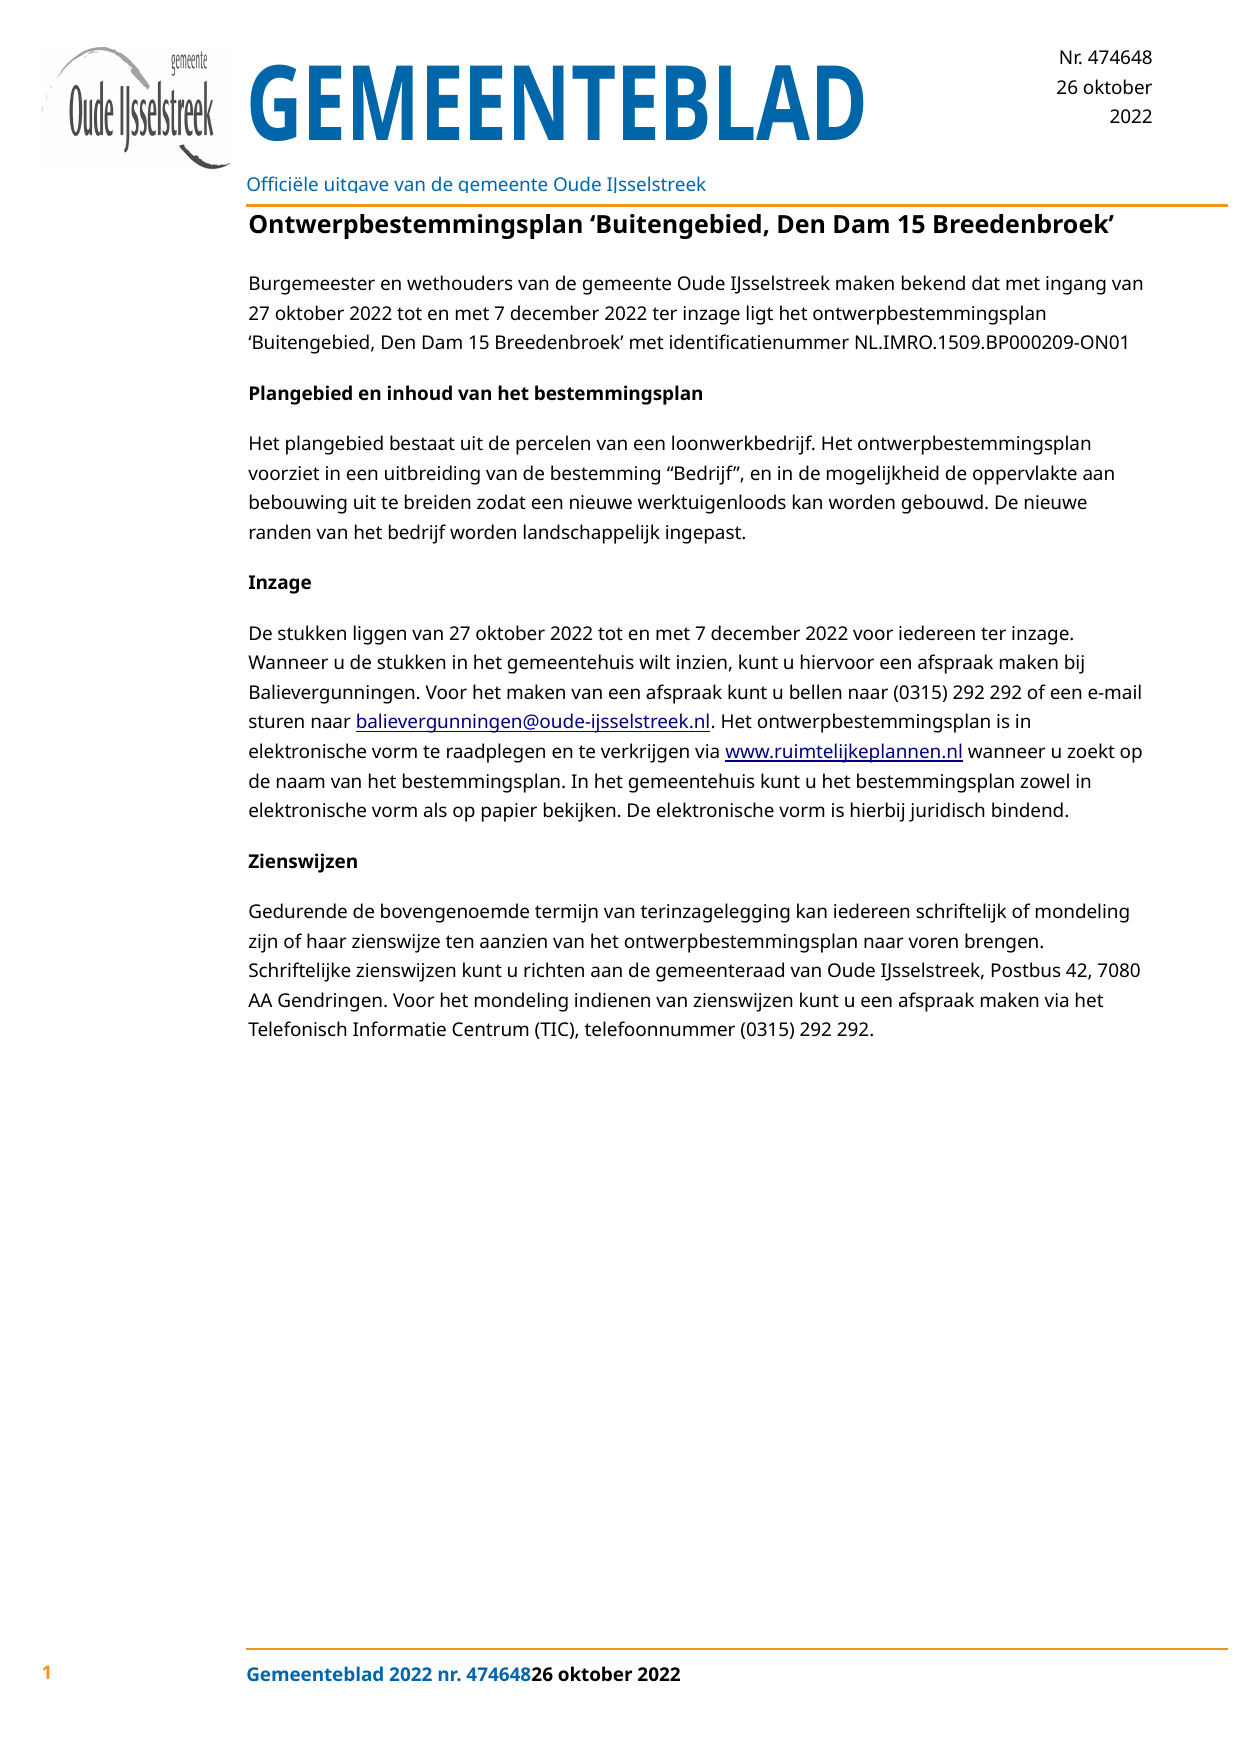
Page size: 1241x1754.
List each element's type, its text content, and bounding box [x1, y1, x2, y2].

text Inzage [248, 569, 1152, 595]
text Ontwerpbestemmingsplan ‘Buitengebied, Den Dam 15 Breedenbroek’ [248, 207, 1152, 241]
text Gedurende de bovengenoemde termijn van terinzagelegging kan iedereen schriftelijk of mondeling zijn of haar zienswijze ten aanzien van het ontwerpbestemmingsplan naar voren brengen. Schriftelijke zienswijzen kunt u richten aan de gemeenteraad van Oude IJsselstreek, Postbus 42, 7080 AA Gendringen. Voor het mondeling indienen van zienswijzen kunt u een afspraak maken via het Telefonisch Informatie Centrum (TIC), telefoonnummer (0315) 292 292. [248, 898, 1152, 1042]
picture [41, 47, 231, 172]
text Plangebied en inhoud van het bestemmingsplan [248, 380, 1152, 406]
text De stukken liggen van 27 oktober 2022 tot en met 7 december 2022 voor iedereen ter inzage. Wanneer u de stukken in het gemeentehuis wilt inzien, kunt u hiervoor een afspraak maken bij Balievergunningen. Voor het maken van een afspraak kunt u bellen naar (0315) 292 292 of een e-mail sturen naar balievergunningen@oude-ijsselstreek.nl. Het ontwerp­bestemmingsplan is in elektronische vorm te raadplegen en te verkrijgen via www.ruimtelijkeplannen.nl wanneer u zoekt op de naam van het bestemmingsplan. In het gemeentehuis kunt u het bestemmingsplan zowel in elektronische vorm als op papier bekijken. De elektronische vorm is hierbij juridisch bindend. [248, 620, 1152, 823]
text Burgemeester en wethouders van de gemeente Oude IJsselstreek maken bekend dat met ingang van 27 oktober 2022 tot en met 7 december 2022 ter inzage ligt het ontwerpbestemmingsplan ‘Buitengebied, Den Dam 15 Breedenbroek’ met identificatienummer NL.IMRO.1509.BP000209-ON01 [248, 270, 1152, 355]
text Zienswijzen [248, 848, 1152, 873]
text Het plangebied bestaat uit de percelen van een loonwerkbedrijf. Het ontwerpbestemmingsplan voorziet in een uitbreiding van de bestemming “Bedrijf”, en in de mogelijkheid de oppervlakte aan bebouwing uit te breiden zodat een nieuwe werktuigenloods kan worden gebouwd. De nieuwe randen van het bedrijf worden landschappelijk ingepast. [248, 430, 1152, 545]
